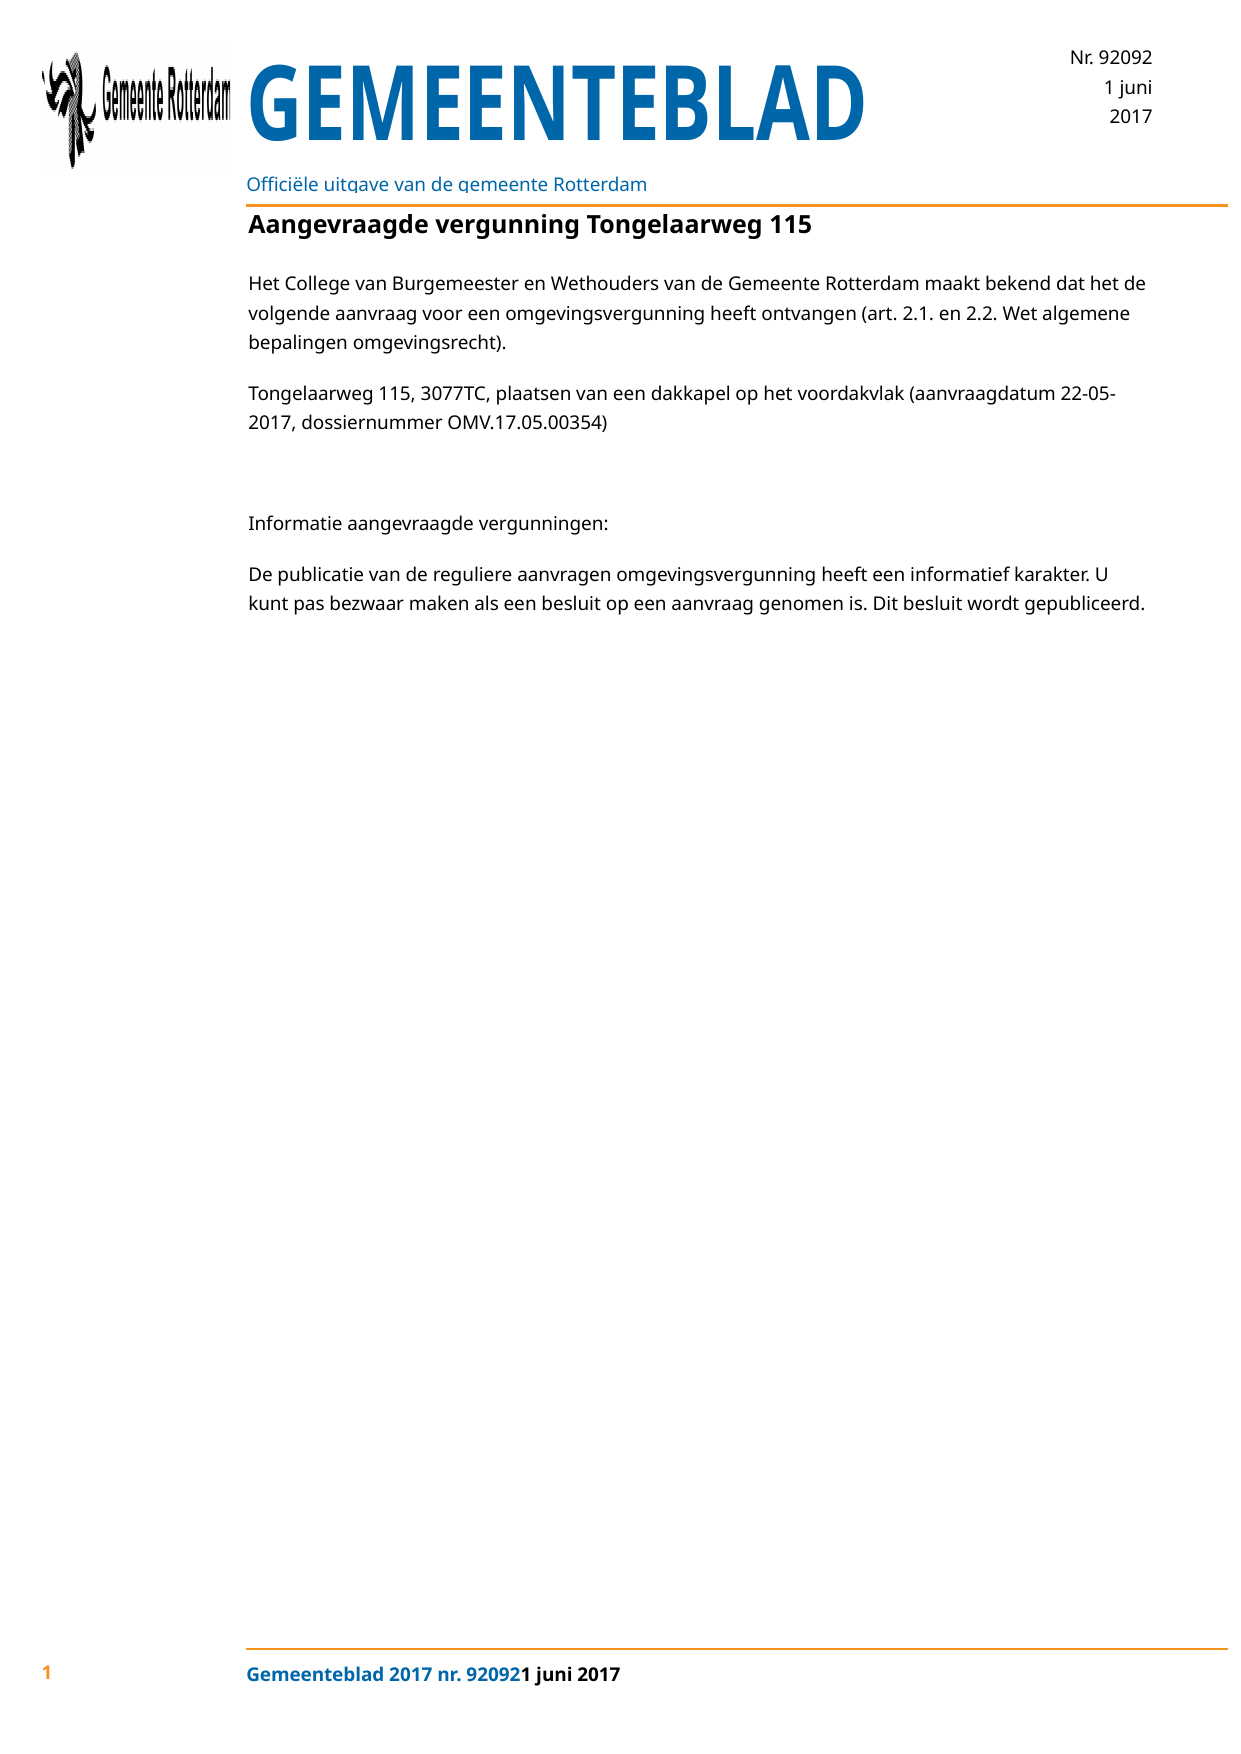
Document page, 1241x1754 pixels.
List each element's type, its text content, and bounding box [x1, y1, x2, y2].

text Aangevraagde vergunning Tongelaarweg 115 [248, 207, 1152, 241]
text Tongelaarweg 115, 3077TC, plaatsen van een dakkapel op het voordakvlak (aanvraagdatum 22-05-2017, dossiernummer OMV.17.05.00354) [248, 380, 1152, 435]
picture [41, 47, 231, 172]
text Informatie aangevraagde vergunningen: [248, 510, 1152, 536]
text De publicatie van de reguliere aanvragen omgevingsvergunning heeft een informatief karakter. U kunt pas bezwaar maken als een besluit op een aanvraag genomen is. Dit besluit wordt gepubliceerd. [248, 561, 1152, 616]
text Het College van Burgemeester en Wethouders van de Gemeente Rotterdam maakt bekend dat het de volgende aanvraag voor een omgevingsvergunning heeft ontvangen (art. 2.1. en 2.2. Wet algemene bepalingen omgevingsrecht). [248, 270, 1152, 355]
